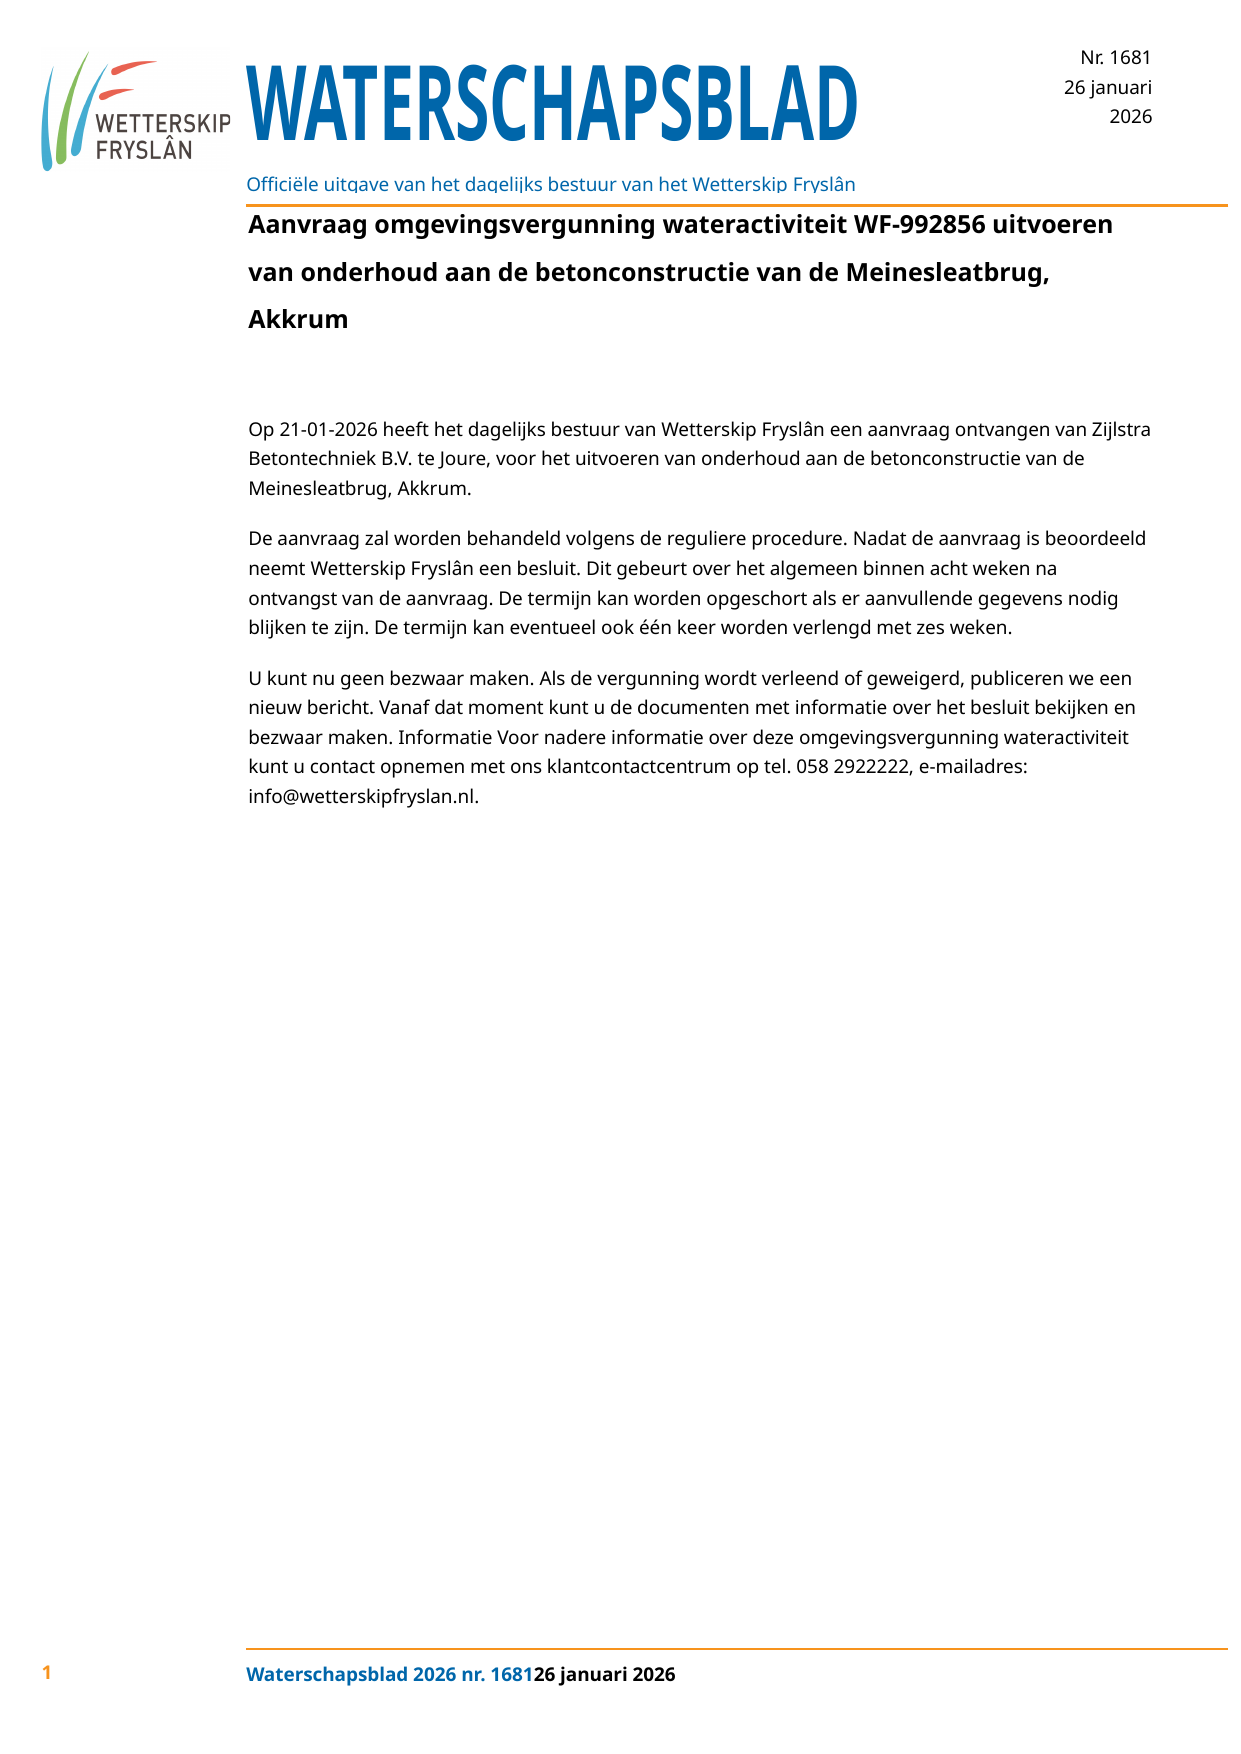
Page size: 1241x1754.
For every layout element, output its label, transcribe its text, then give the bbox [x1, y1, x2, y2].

picture [41, 47, 231, 172]
text De aanvraag zal worden behandeld volgens de reguliere procedure. Nadat de aanvraag is beoordeeld neemt Wetterskip Fryslân een besluit. Dit gebeurt over het algemeen binnen acht weken na ontvangst van de aanvraag. De termijn kan worden opgeschort als er aanvullende gegevens nodig blijken te zijn. De termijn kan eventueel ook één keer worden verlengd met zes weken. [248, 526, 1152, 640]
text U kunt nu geen bezwaar maken. Als de vergunning wordt verleend of geweigerd, publiceren we een nieuw bericht. Vanaf dat moment kunt u de documenten met informatie over het besluit bekijken en bezwaar maken. Informatie Voor nadere informatie over deze omgevingsvergunning wateractiviteit kunt u contact opnemen met ons klantcontactcentrum op tel. 058 2922222, e-mailadres: info@wetterskipfryslan.nl. [248, 665, 1152, 809]
text Aanvraag omgevingsvergunning wateractiviteit WF-992856 uitvoeren van onderhoud aan de betonconstructie van de Meinesleatbrug, Akkrum [248, 207, 1152, 336]
text Op 21-01-2026 heeft het dagelijks bestuur van Wetterskip Fryslân een aanvraag ontvangen van Zijlstra Betontechniek B.V. te Joure, voor het uitvoeren van onderhoud aan de betonconstructie van de Meinesleatbrug, Akkrum. [248, 416, 1152, 501]
